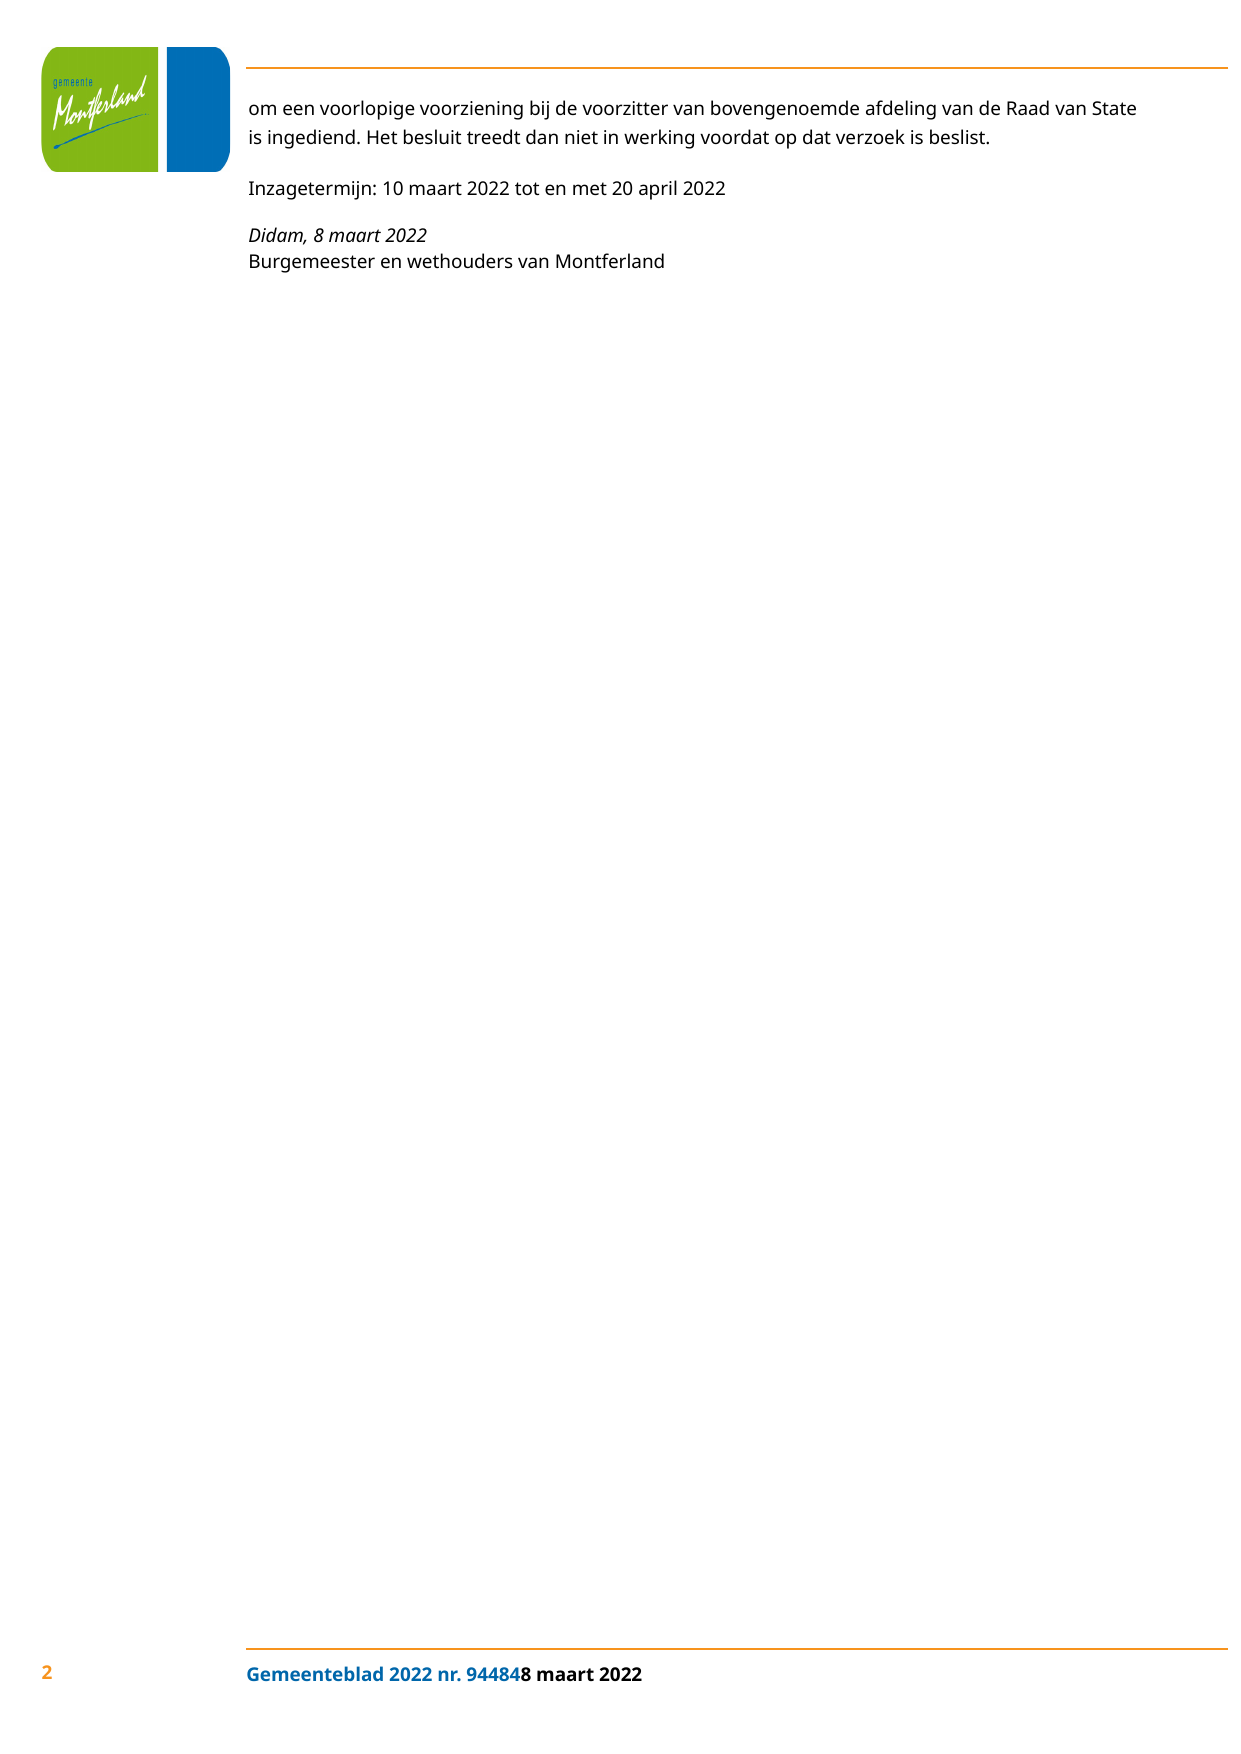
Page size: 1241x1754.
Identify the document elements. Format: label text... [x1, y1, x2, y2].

text Inzagetermijn: 10 maart 2022 tot en met 20 april 2022 [248, 175, 1152, 201]
picture [41, 47, 231, 172]
text Burgemeester en wethouders van Montferland [248, 248, 1152, 274]
text om een voorlopige voorziening bij de voorzitter van bovengenoemde afdeling van de Raad van State is ingediend. Het besluit treedt dan niet in werking voordat op dat verzoek is beslist. [248, 95, 1152, 150]
text Didam, 8 maart 2022 [248, 223, 1152, 248]
